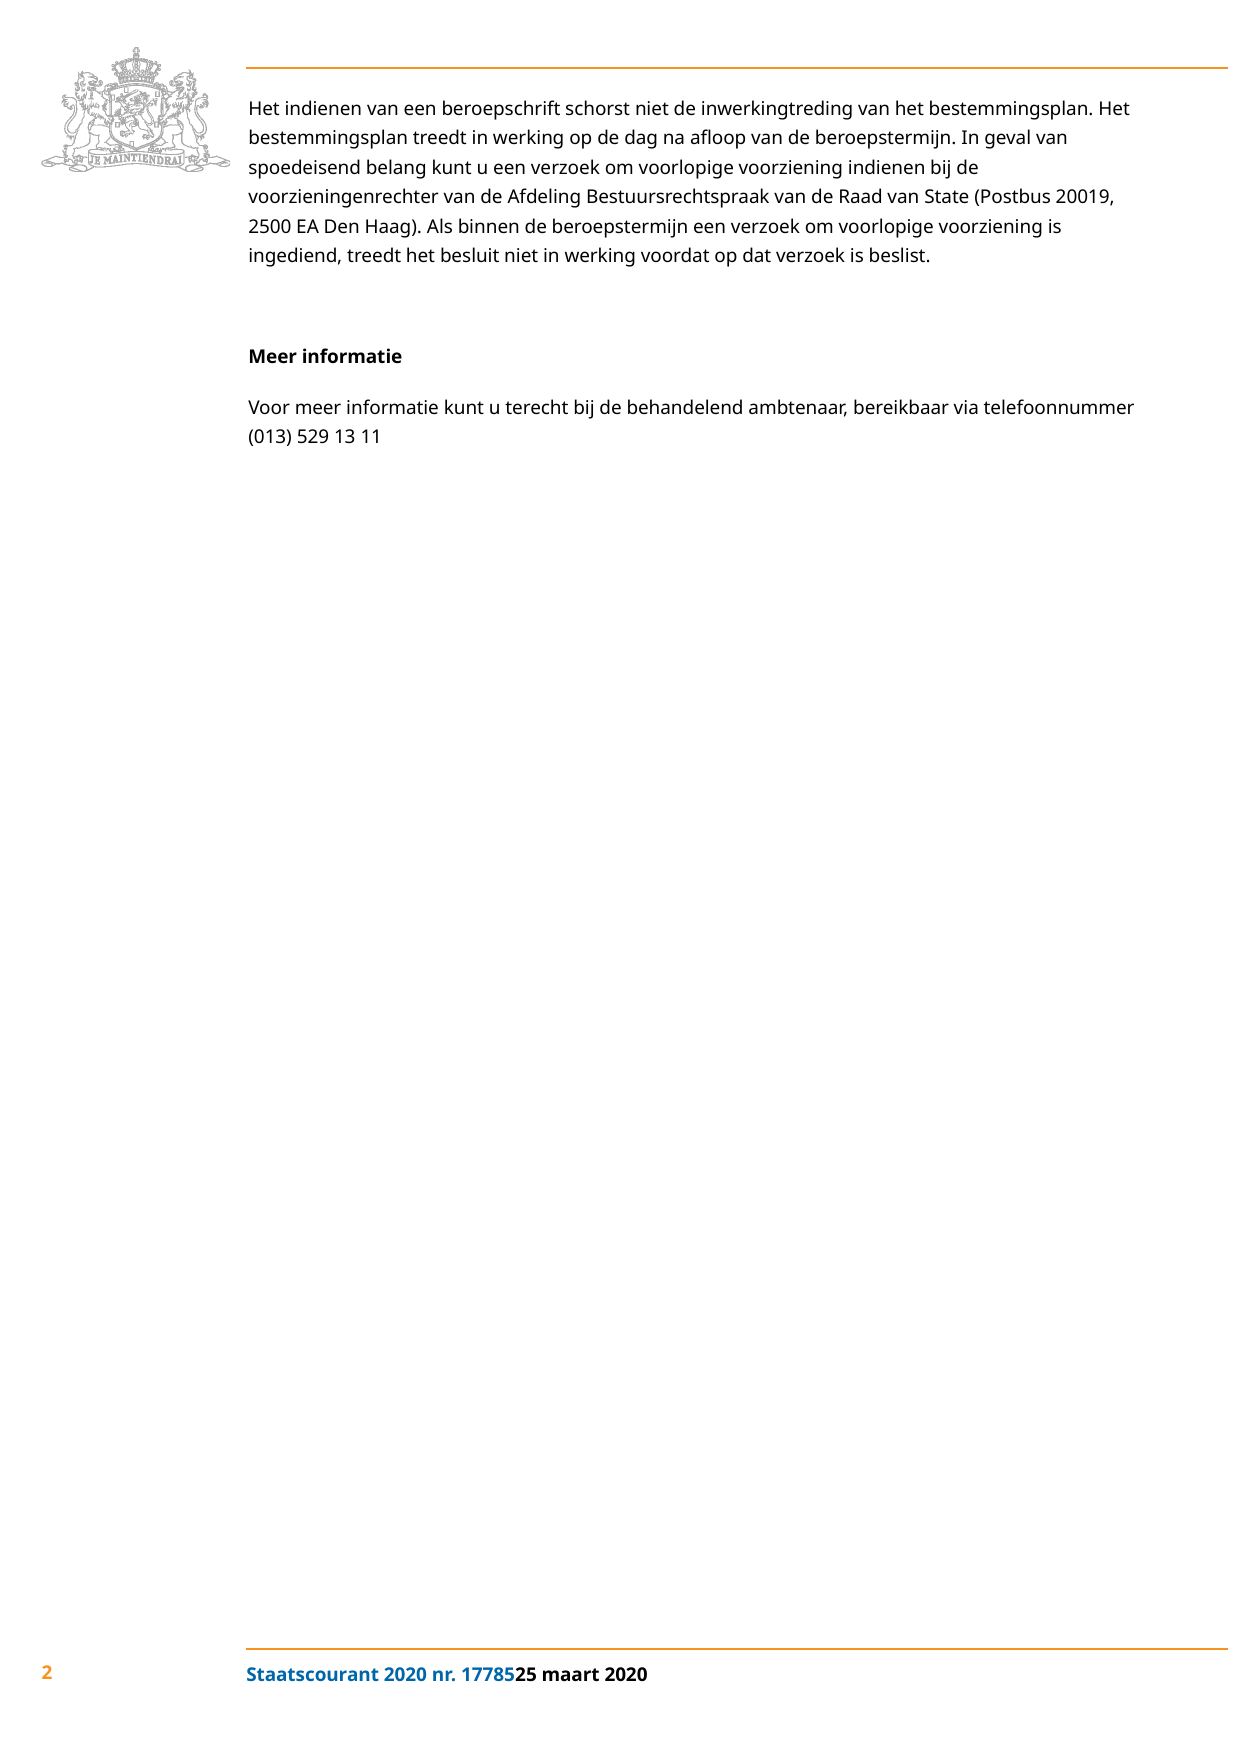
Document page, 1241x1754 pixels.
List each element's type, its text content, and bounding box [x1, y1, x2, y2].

picture [41, 47, 231, 172]
text Meer informatie [248, 343, 1152, 369]
text Het indienen van een beroepschrift schorst niet de inwerkingtreding van het bestemmingsplan. Het bestemmingsplan treedt in werking op de dag na afloop van de beroepstermijn. In geval van spoedeisend belang kunt u een verzoek om voorlopige voorziening indienen bij de voorzieningenrechter van de Afdeling Bestuursrechtspraak van de Raad van State (Postbus 20019, 2500 EA Den Haag). Als binnen de beroepstermijn een verzoek om voorlopige voorziening is ingediend, treedt het besluit niet in werking voordat op dat verzoek is beslist. [248, 95, 1152, 268]
text Voor meer informatie kunt u terecht bij de behandelend ambtenaar, bereikbaar via telefoonnummer (013) 529 13 11 [248, 394, 1152, 449]
